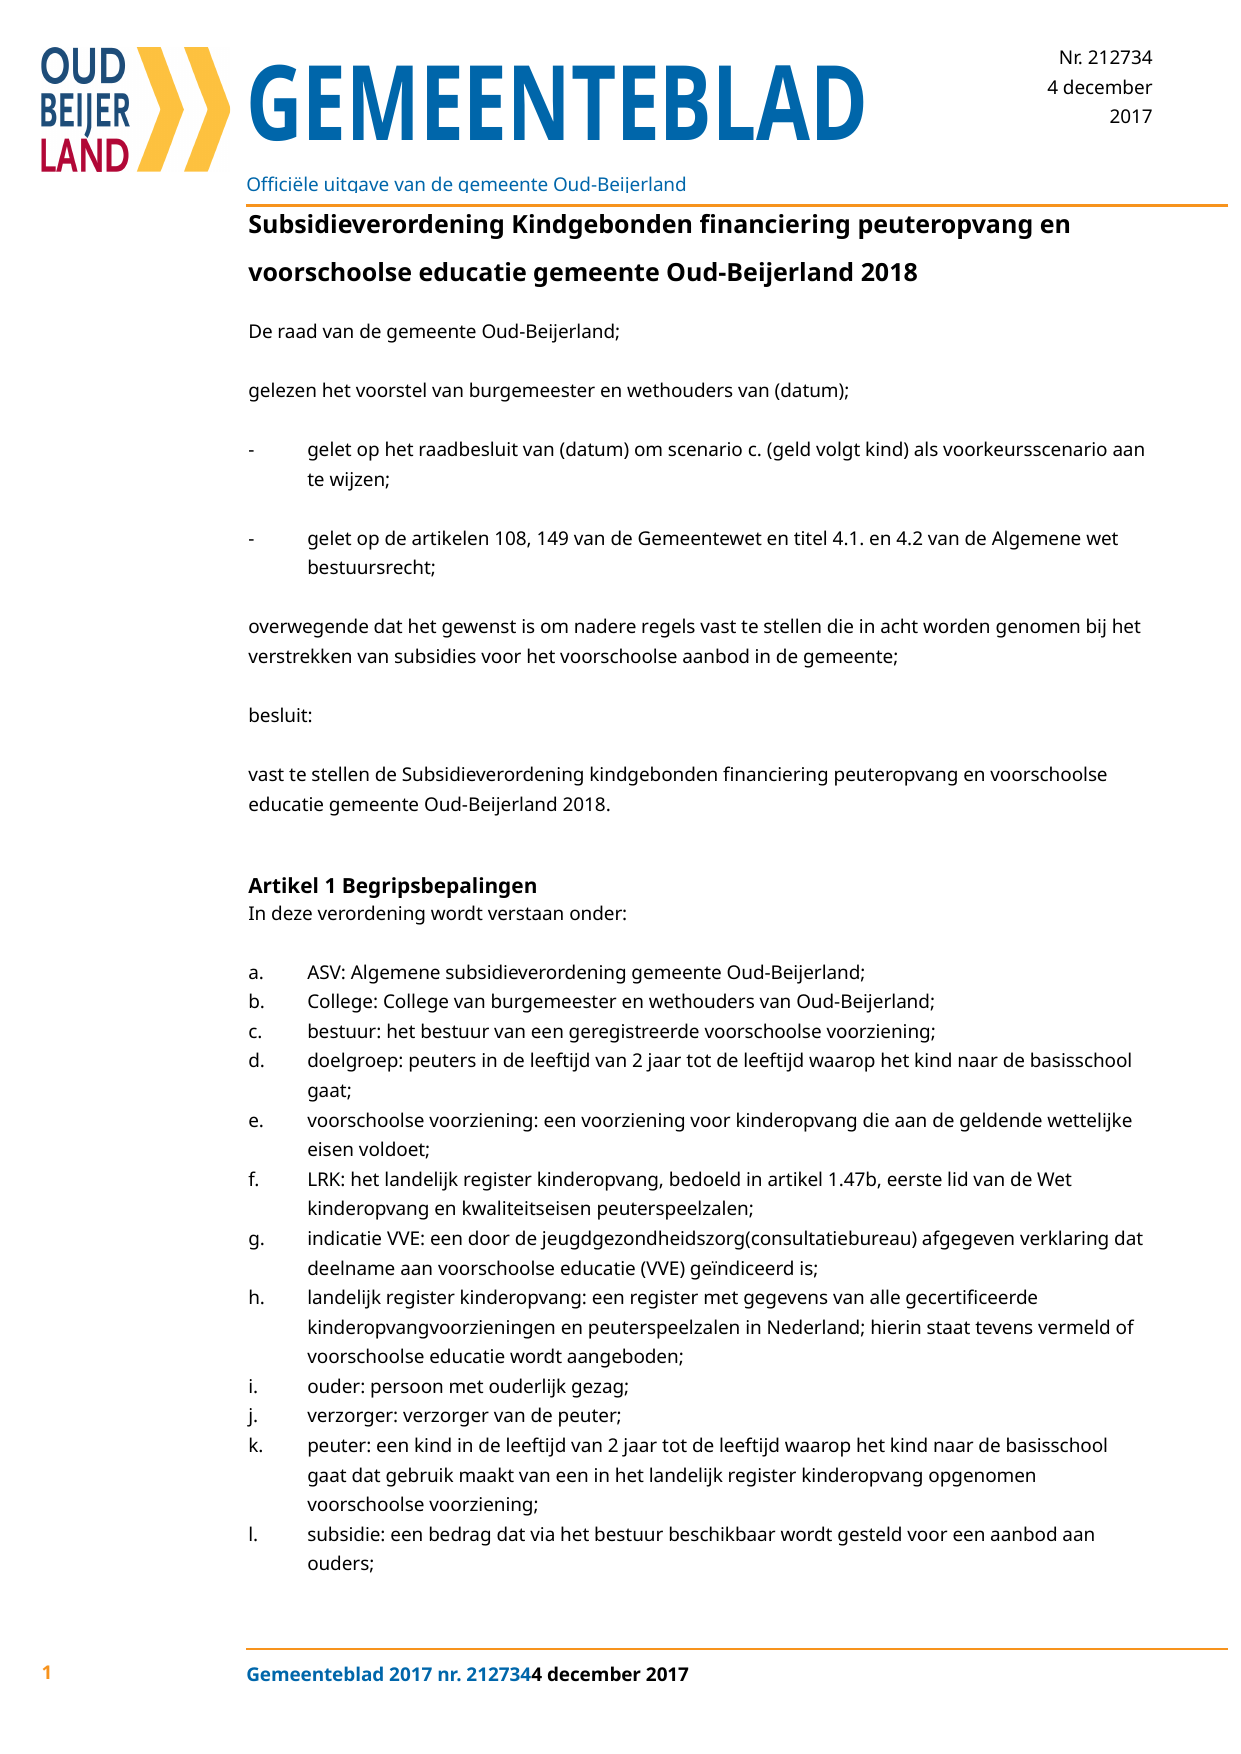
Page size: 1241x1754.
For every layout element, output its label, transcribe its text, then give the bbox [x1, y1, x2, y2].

text Subsidieverordening Kindgebonden financiering peuteropvang en voorschoolse educatie gemeente Oud-Beijerland 2018 [248, 207, 1152, 288]
picture [41, 47, 231, 172]
list peuter: een kind in de leeftijd van 2 jaar tot de leeftijd waarop het kind naar de basisschool gaat dat gebruik maakt van een in het landelijk register kinderopvang opgenomen voorschoolse voorziening; [248, 1432, 1152, 1517]
text Artikel 1 Begripsbepalingen [248, 871, 1152, 900]
list College: College van burgemeester en wethouders van Oud-Beijerland; [248, 988, 1152, 1014]
list subsidie: een bedrag dat via het bestuur beschikbaar wordt gesteld voor een aanbod aan ouders; [248, 1521, 1152, 1576]
text overwegende dat het gewenst is om nadere regels vast te stellen die in acht worden genomen bij het verstrekken van subsidies voor het voorschoolse aanbod in de gemeente; [248, 614, 1152, 669]
list ouder: persoon met ouderlijk gezag; [248, 1373, 1152, 1399]
list gelet op de artikelen 108, 149 van de Gemeentewet en titel 4.1. en 4.2 van de Algemene wet bestuursrecht; [248, 525, 1152, 580]
list bestuur: het bestuur van een geregistreerde voorschoolse voorziening; [248, 1018, 1152, 1044]
text besluit: [248, 702, 1152, 728]
text gelezen het voorstel van burgemeester en wethouders van (datum); [248, 377, 1152, 403]
list landelijk register kinderopvang: een register met gegevens van alle gecertificeerde kinderopvangvoorzieningen en peuterspeelzalen in Nederland; hierin staat tevens vermeld of voorschoolse educatie wordt aangeboden; [248, 1284, 1152, 1369]
list LRK: het landelijk register kinderopvang, bedoeld in artikel 1.47b, eerste lid van de Wet kinderopvang en kwaliteitseisen peuterspeelzalen; [248, 1166, 1152, 1221]
list doelgroep: peuters in de leeftijd van 2 jaar tot de leeftijd waarop het kind naar de basisschool gaat; [248, 1048, 1152, 1103]
text In deze verordening wordt verstaan onder: [248, 900, 1152, 925]
list verzorger: verzorger van de peuter; [248, 1403, 1152, 1428]
text De raad van de gemeente Oud-Beijerland; [248, 318, 1152, 344]
list indicatie VVE: een door de jeugdgezondheidszorg(consultatiebureau) afgegeven verklaring dat deelname aan voorschoolse educatie (VVE) geïndiceerd is; [248, 1225, 1152, 1280]
list voorschoolse voorziening: een voorziening voor kinderopvang die aan de geldende wettelijke eisen voldoet; [248, 1107, 1152, 1162]
text vast te stellen de Subsidieverordening kindgebonden financiering peuteropvang en voorschoolse educatie gemeente Oud-Beijerland 2018. [248, 762, 1152, 817]
list gelet op het raadbesluit van (datum) om scenario c. (geld volgt kind) als voorkeursscenario aan te wijzen; [248, 436, 1152, 492]
list ASV: Algemene subsidieverordening gemeente Oud-Beijerland; [248, 959, 1152, 984]
